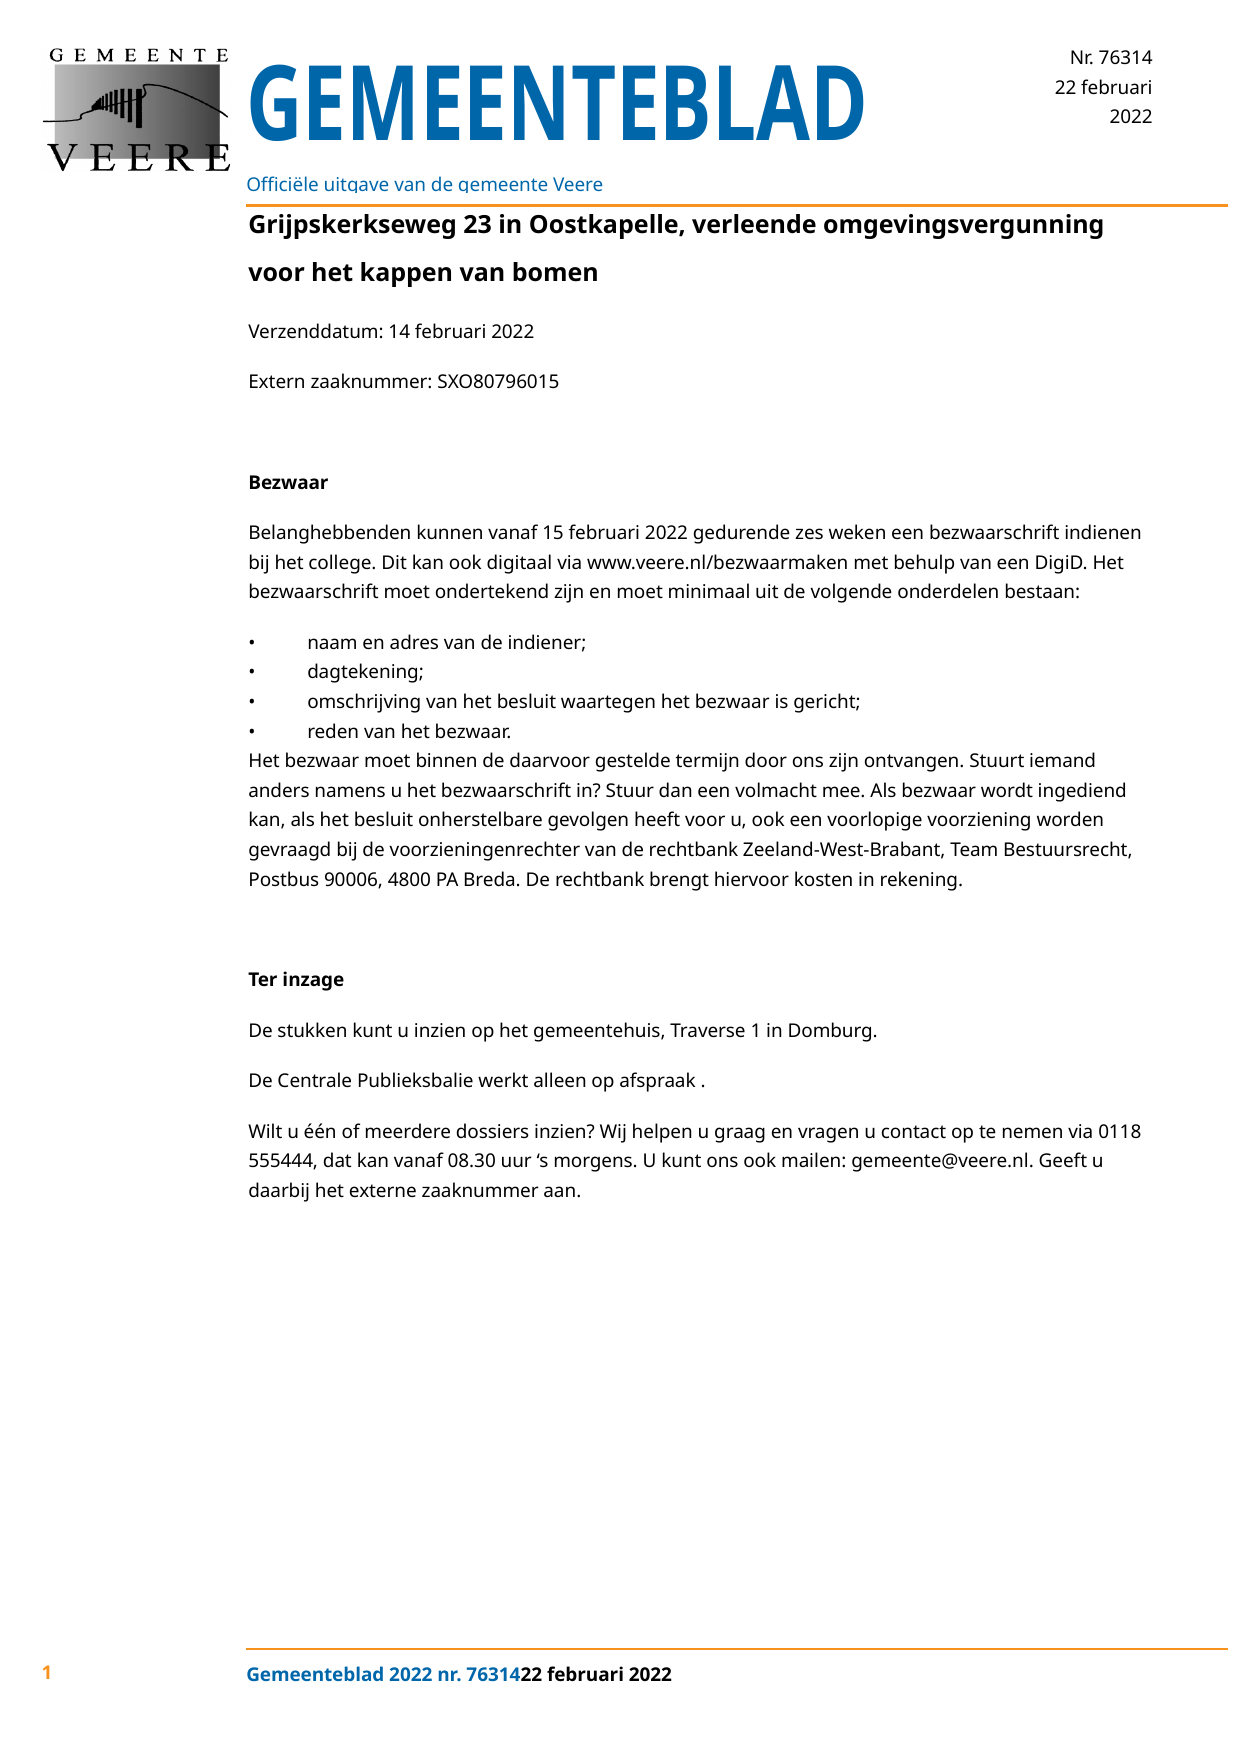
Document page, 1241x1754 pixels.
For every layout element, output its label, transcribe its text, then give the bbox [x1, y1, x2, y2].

text Het bezwaar moet binnen de daarvoor gestelde termijn door ons zijn ontvangen. Stuurt iemand anders namens u het bezwaarschrift in? Stuur dan een volmacht mee. Als bezwaar wordt ingediend kan, als het besluit onherstelbare gevolgen heeft voor u, ook een voorlopige voorziening worden gevraagd bij de voorzieningenrechter van de rechtbank Zeeland-West-Brabant, Team Bestuursrecht, Postbus 90006, 4800 PA Breda. De rechtbank brengt hiervoor kosten in rekening. [248, 747, 1152, 892]
picture [41, 47, 231, 172]
text De Centrale Publieksbalie werkt alleen op afspraak . [248, 1067, 1152, 1093]
text Extern zaaknummer: SXO80796015 [248, 368, 1152, 394]
list reden van het bezwaar. [248, 718, 1152, 744]
text Wilt u één of meerdere dossiers inzien? Wij helpen u graag en vragen u contact op te nemen via 0118 555444, dat kan vanaf 08.30 uur ‘s morgens. U kunt ons ook mailen: gemeente@veere.nl. Geeft u daarbij het externe zaaknummer aan. [248, 1118, 1152, 1203]
list naam en adres van de indiener; [248, 629, 1152, 655]
text Bezwaar [248, 469, 1152, 495]
text Verzenddatum: 14 februari 2022 [248, 318, 1152, 344]
text Ter inzage [248, 967, 1152, 992]
text De stukken kunt u inzien op het gemeentehuis, Traverse 1 in Domburg. [248, 1017, 1152, 1043]
list omschrijving van het besluit waartegen het bezwaar is gericht; [248, 688, 1152, 714]
text Belanghebbenden kunnen vanaf 15 februari 2022 gedurende zes weken een bezwaarschrift indienen bij het college. Dit kan ook digitaal via www.veere.nl/bezwaarmaken met behulp van een DigiD. Het bezwaarschrift moet ondertekend zijn en moet minimaal uit de volgende onderdelen bestaan: [248, 519, 1152, 604]
list dagtekening; [248, 659, 1152, 684]
text Grijpskerkseweg 23 in Oostkapelle, verleende omgevingsvergunning voor het kappen van bomen [248, 207, 1152, 288]
